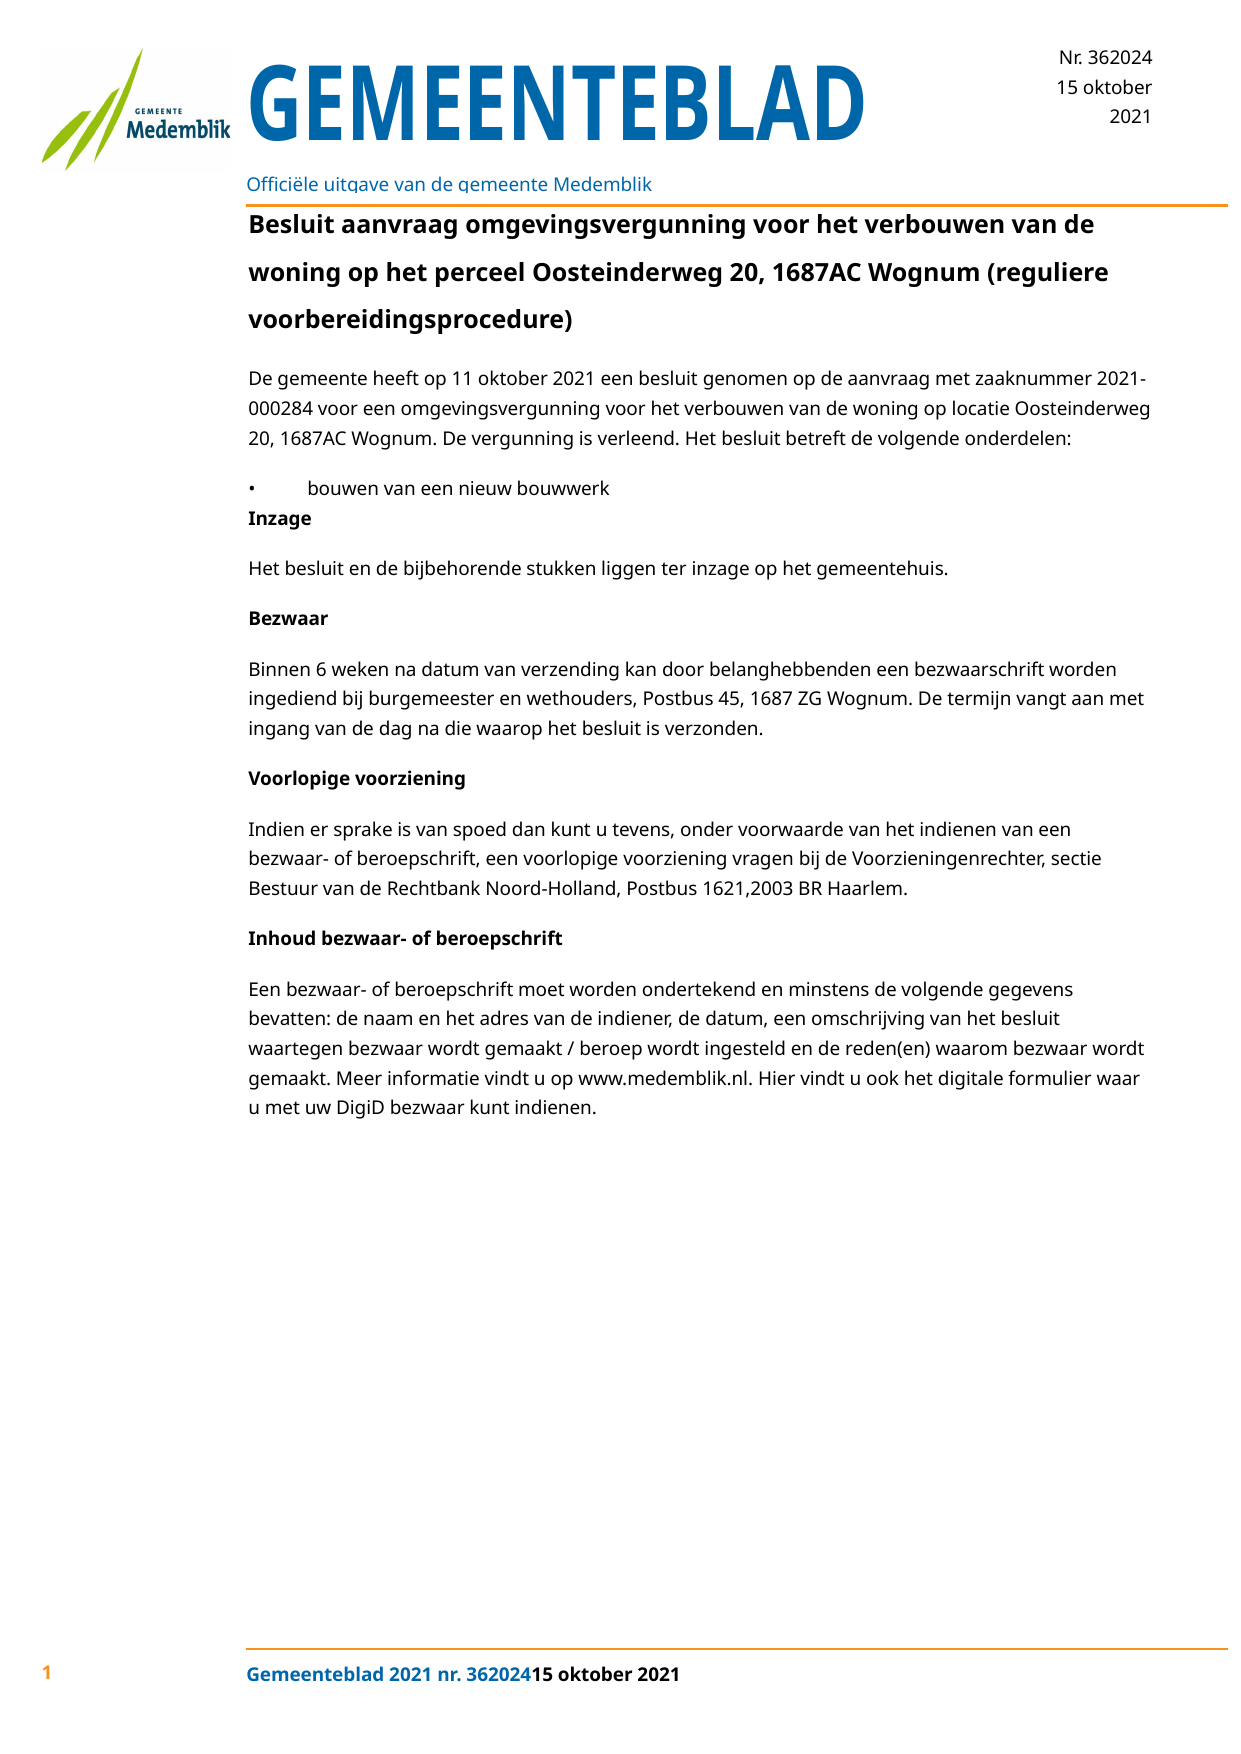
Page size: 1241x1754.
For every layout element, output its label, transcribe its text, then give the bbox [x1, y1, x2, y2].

text Het besluit en de bijbehorende stukken liggen ter inzage op het gemeentehuis. [248, 555, 1152, 581]
text Bezwaar [248, 606, 1152, 631]
text Voorlopige voorziening [248, 766, 1152, 791]
text De gemeente heeft op 11 oktober 2021 een besluit genomen op de aanvraag met zaaknummer 2021-000284 voor een omgevingsvergunning voor het verbouwen van de woning op locatie Oosteinderweg 20, 1687AC Wognum. De vergunning is verleend. Het besluit betreft de volgende onderdelen: [248, 366, 1152, 450]
list bouwen van een nieuw bouwwerk [248, 475, 1152, 501]
text Een bezwaar- of beroepschrift moet worden ondertekend en minstens de volgende gegevens bevatten: de naam en het adres van de indiener, de datum, een omschrijving van het besluit waartegen bezwaar wordt gemaakt / beroep wordt ingesteld en de reden(en) waarom bezwaar wordt gemaakt. Meer informatie vindt u op www.medemblik.nl. Hier vindt u ook het digitale formulier waar u met uw DigiD bezwaar kunt indienen. [248, 976, 1152, 1120]
text Besluit aanvraag omgevingsvergunning voor het verbouwen van de woning op het perceel Oosteinderweg 20, 1687AC Wognum (reguliere voorbereidingsprocedure) [248, 207, 1152, 336]
picture [41, 47, 231, 172]
text Indien er sprake is van spoed dan kunt u tevens, onder voorwaarde van het indienen van een bezwaar- of beroepschrift, een voorlopige voorziening vragen bij de Voorzieningenrechter, sectie Bestuur van de Rechtbank Noord-Holland, Postbus 1621,2003 BR Haarlem. [248, 816, 1152, 901]
text Inhoud bezwaar- of beroepschrift [248, 926, 1152, 951]
text Inzage [248, 505, 1152, 530]
text Binnen 6 weken na datum van verzending kan door belanghebbenden een bezwaarschrift worden ingediend bij burgemeester en wethouders, Postbus 45, 1687 ZG Wognum. De termijn vangt aan met ingang van de dag na die waarop het besluit is verzonden. [248, 656, 1152, 741]
